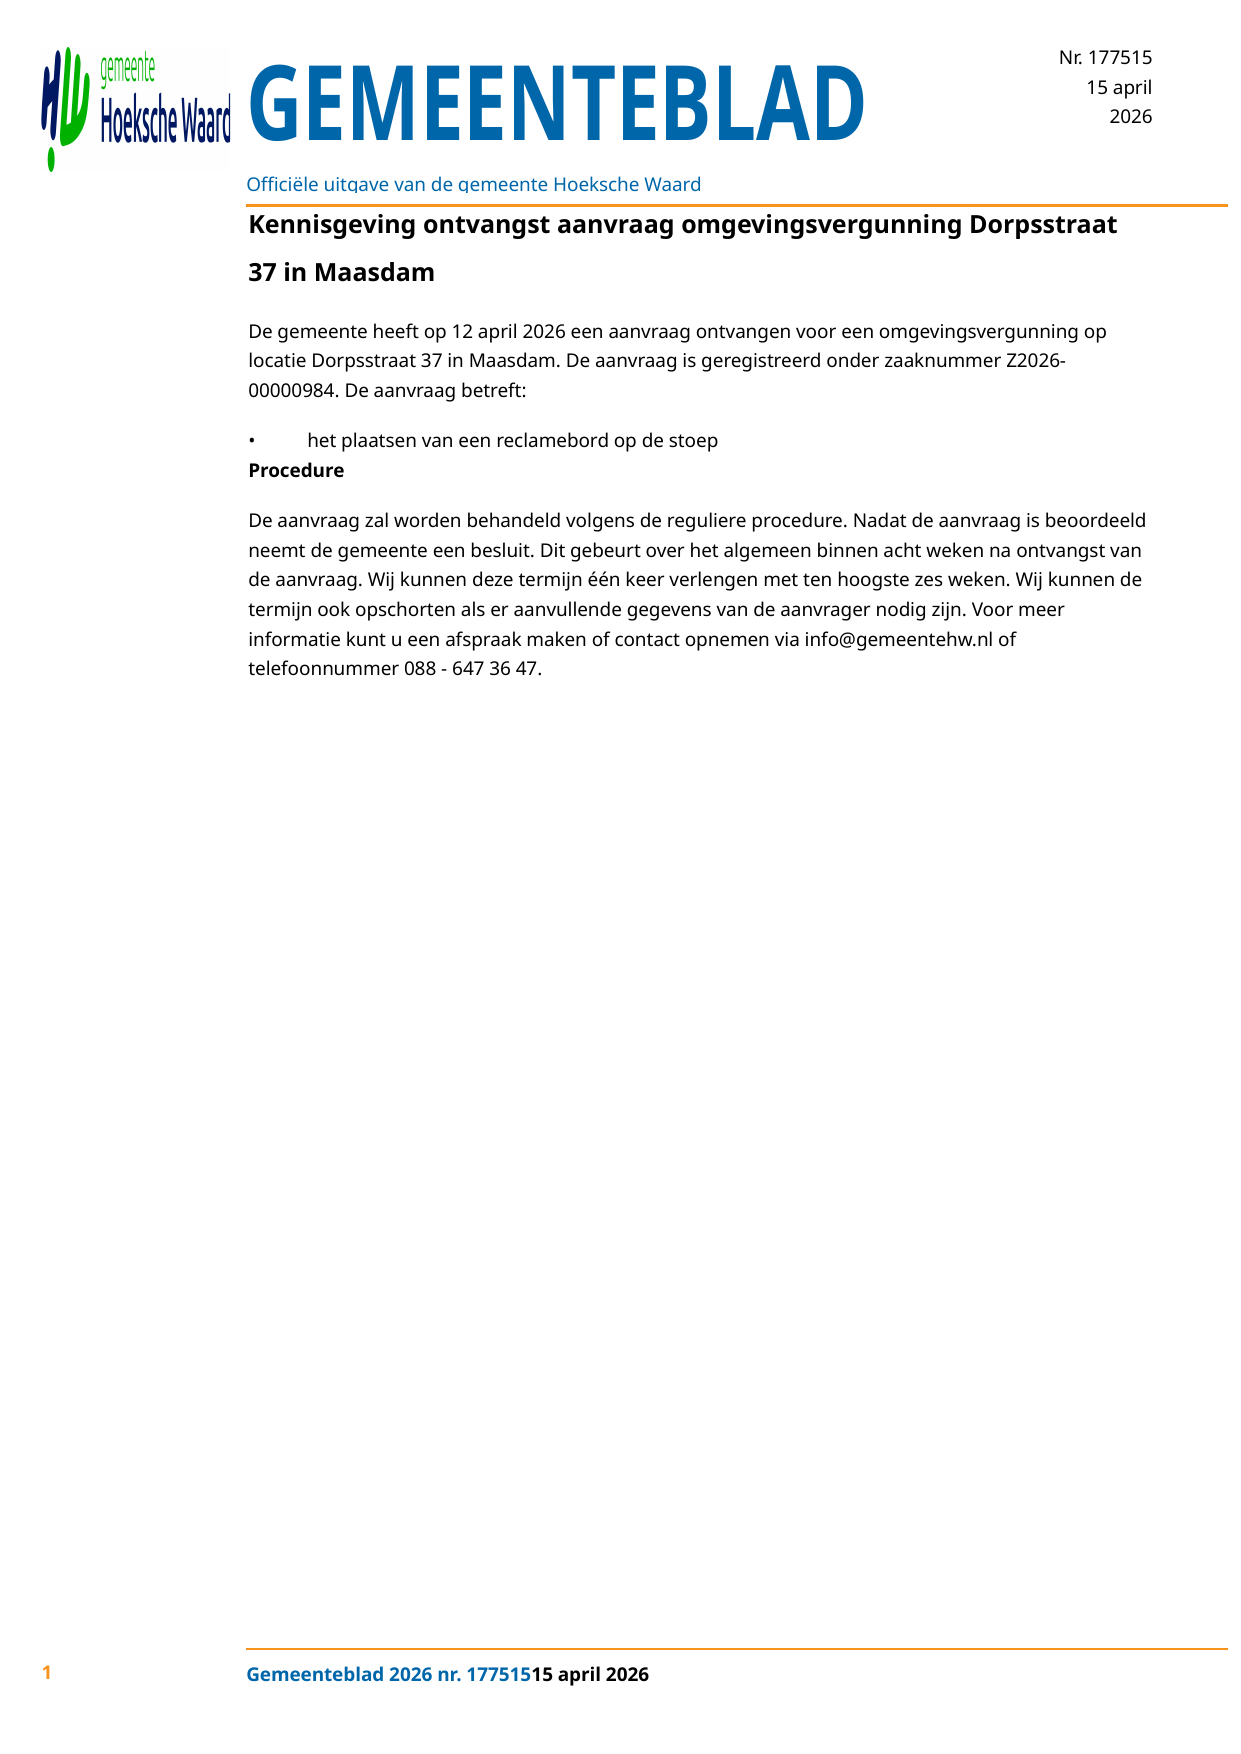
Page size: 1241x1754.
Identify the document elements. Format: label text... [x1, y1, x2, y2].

text Procedure [248, 457, 1152, 483]
text De aanvraag zal worden behandeld volgens de reguliere procedure. Nadat de aanvraag is beoordeeld neemt de gemeente een besluit. Dit gebeurt over het algemeen binnen acht weken na ontvangst van de aanvraag. Wij kunnen deze termijn één keer verlengen met ten hoogste zes weken. Wij kunnen de termijn ook opschorten als er aanvullende gegevens van de aanvrager nodig zijn. Voor meer informatie kunt u een afspraak maken of contact opnemen via info@gemeentehw.nl of telefoonnummer 088 - 647 36 47. [248, 507, 1152, 681]
picture [41, 47, 231, 172]
text De gemeente heeft op 12 april 2026 een aanvraag ontvangen voor een omgevingsvergunning op locatie Dorpsstraat 37 in Maasdam. De aanvraag is geregistreerd onder zaaknummer Z2026-00000984. De aanvraag betreft: [248, 318, 1152, 403]
list het plaatsen van een reclamebord op de stoep [248, 427, 1152, 453]
text Kennisgeving ontvangst aanvraag omgevingsvergunning Dorpsstraat 37 in Maasdam [248, 207, 1152, 288]
